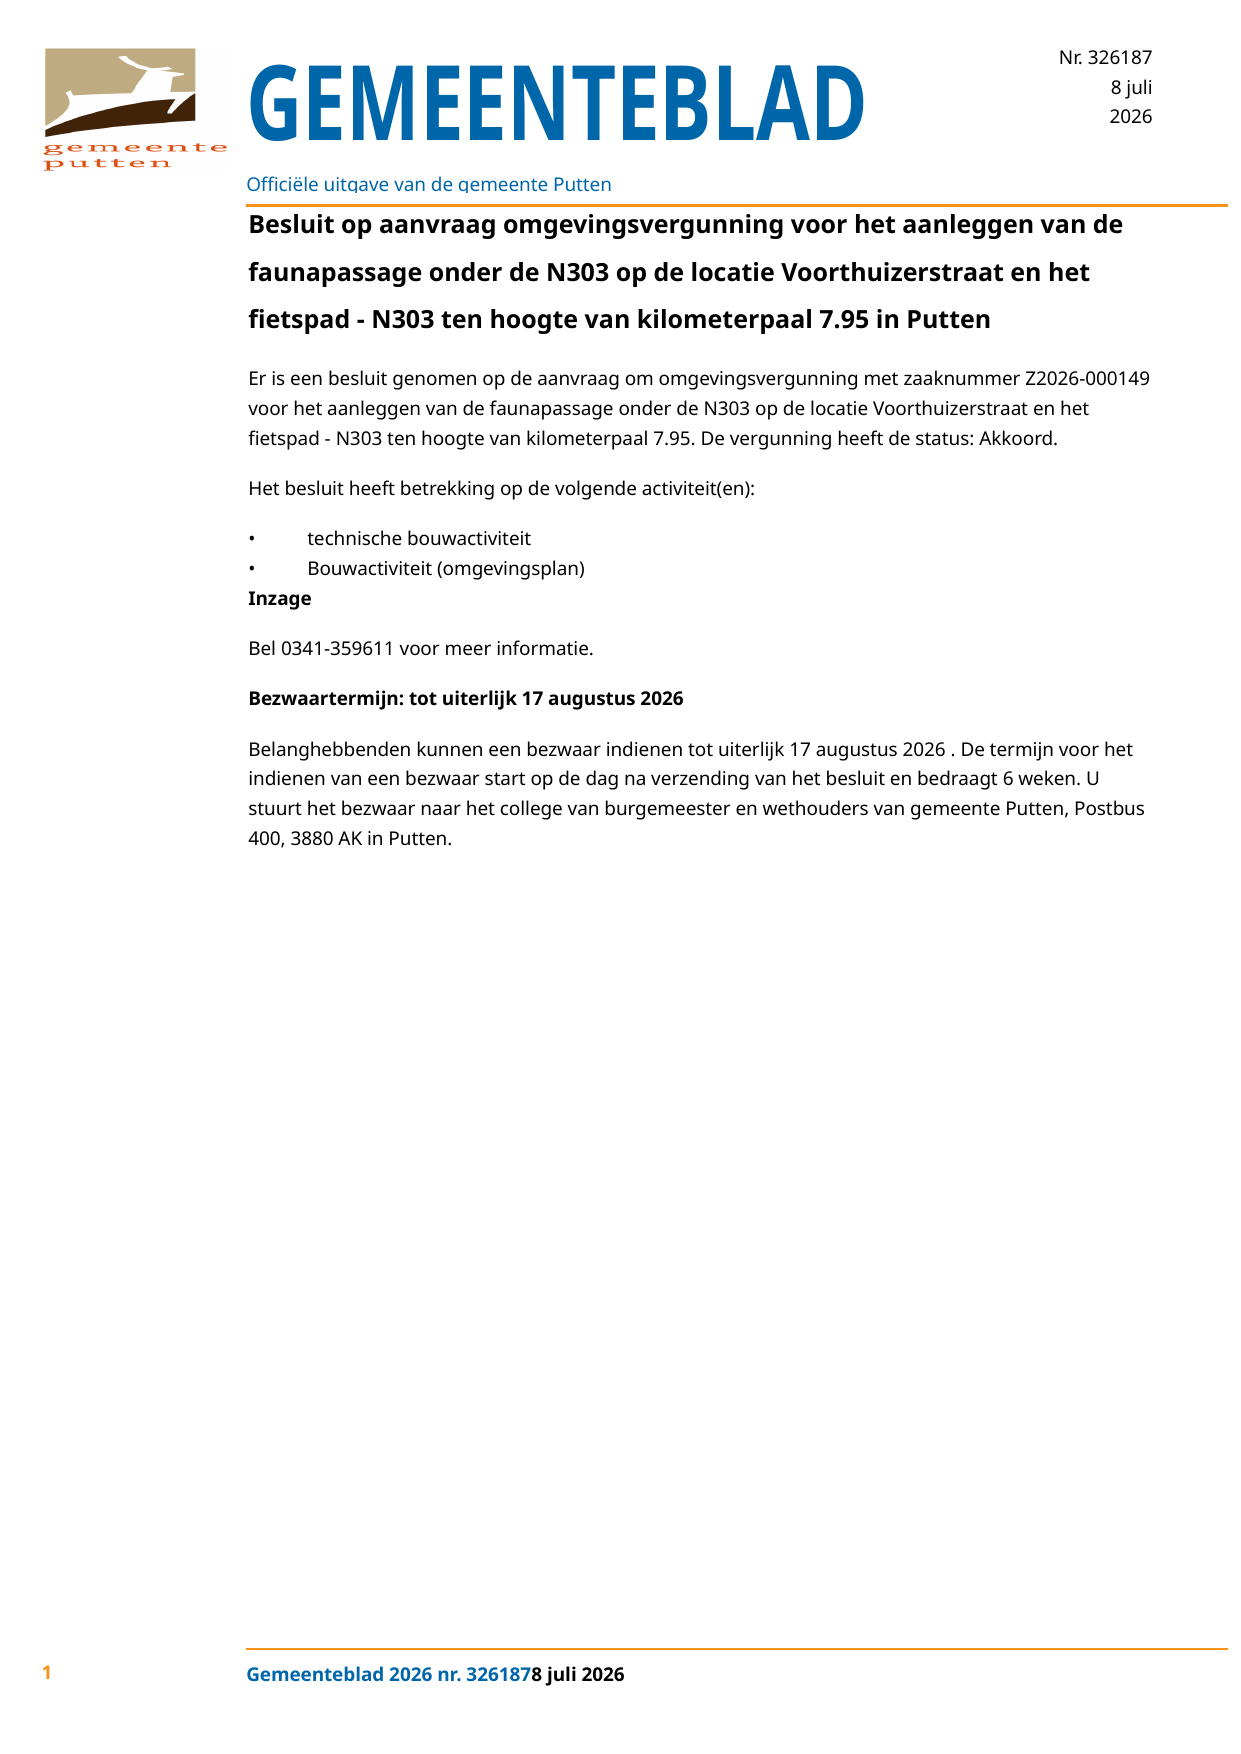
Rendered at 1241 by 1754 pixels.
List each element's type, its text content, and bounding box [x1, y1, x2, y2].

text Bezwaartermijn: tot uiterlijk 17 augustus 2026 [248, 686, 1152, 711]
text Inzage [248, 585, 1152, 610]
text Er is een besluit genomen op de aanvraag om omgevingsvergunning met zaaknummer Z2026-000149 voor het aanleggen van de faunapassage onder de N303 op de locatie Voorthuizerstraat en het fietspad - N303 ten hoogte van kilometerpaal 7.95. De vergunning heeft de status: Akkoord. [248, 366, 1152, 450]
text Belanghebbenden kunnen een bezwaar indienen tot uiterlijk 17 augustus 2026 . De termijn voor het indienen van een bezwaar start op de dag na verzending van het besluit en bedraagt 6 weken. U stuurt het bezwaar naar het college van burgemeester en wethouders van gemeente Putten, Postbus 400, 3880 AK in Putten. [248, 736, 1152, 850]
list Bouwactiviteit (omgevingsplan) [248, 555, 1152, 581]
picture [41, 47, 231, 172]
text Het besluit heeft betrekking op de volgende activiteit(en): [248, 475, 1152, 501]
list technische bouwactiviteit [248, 526, 1152, 551]
text Bel 0341-359611 voor meer informatie. [248, 635, 1152, 661]
text Besluit op aanvraag omgevingsvergunning voor het aanleggen van de faunapassage onder de N303 op de locatie Voorthuizerstraat en het fietspad - N303 ten hoogte van kilometerpaal 7.95 in Putten [248, 207, 1152, 336]
